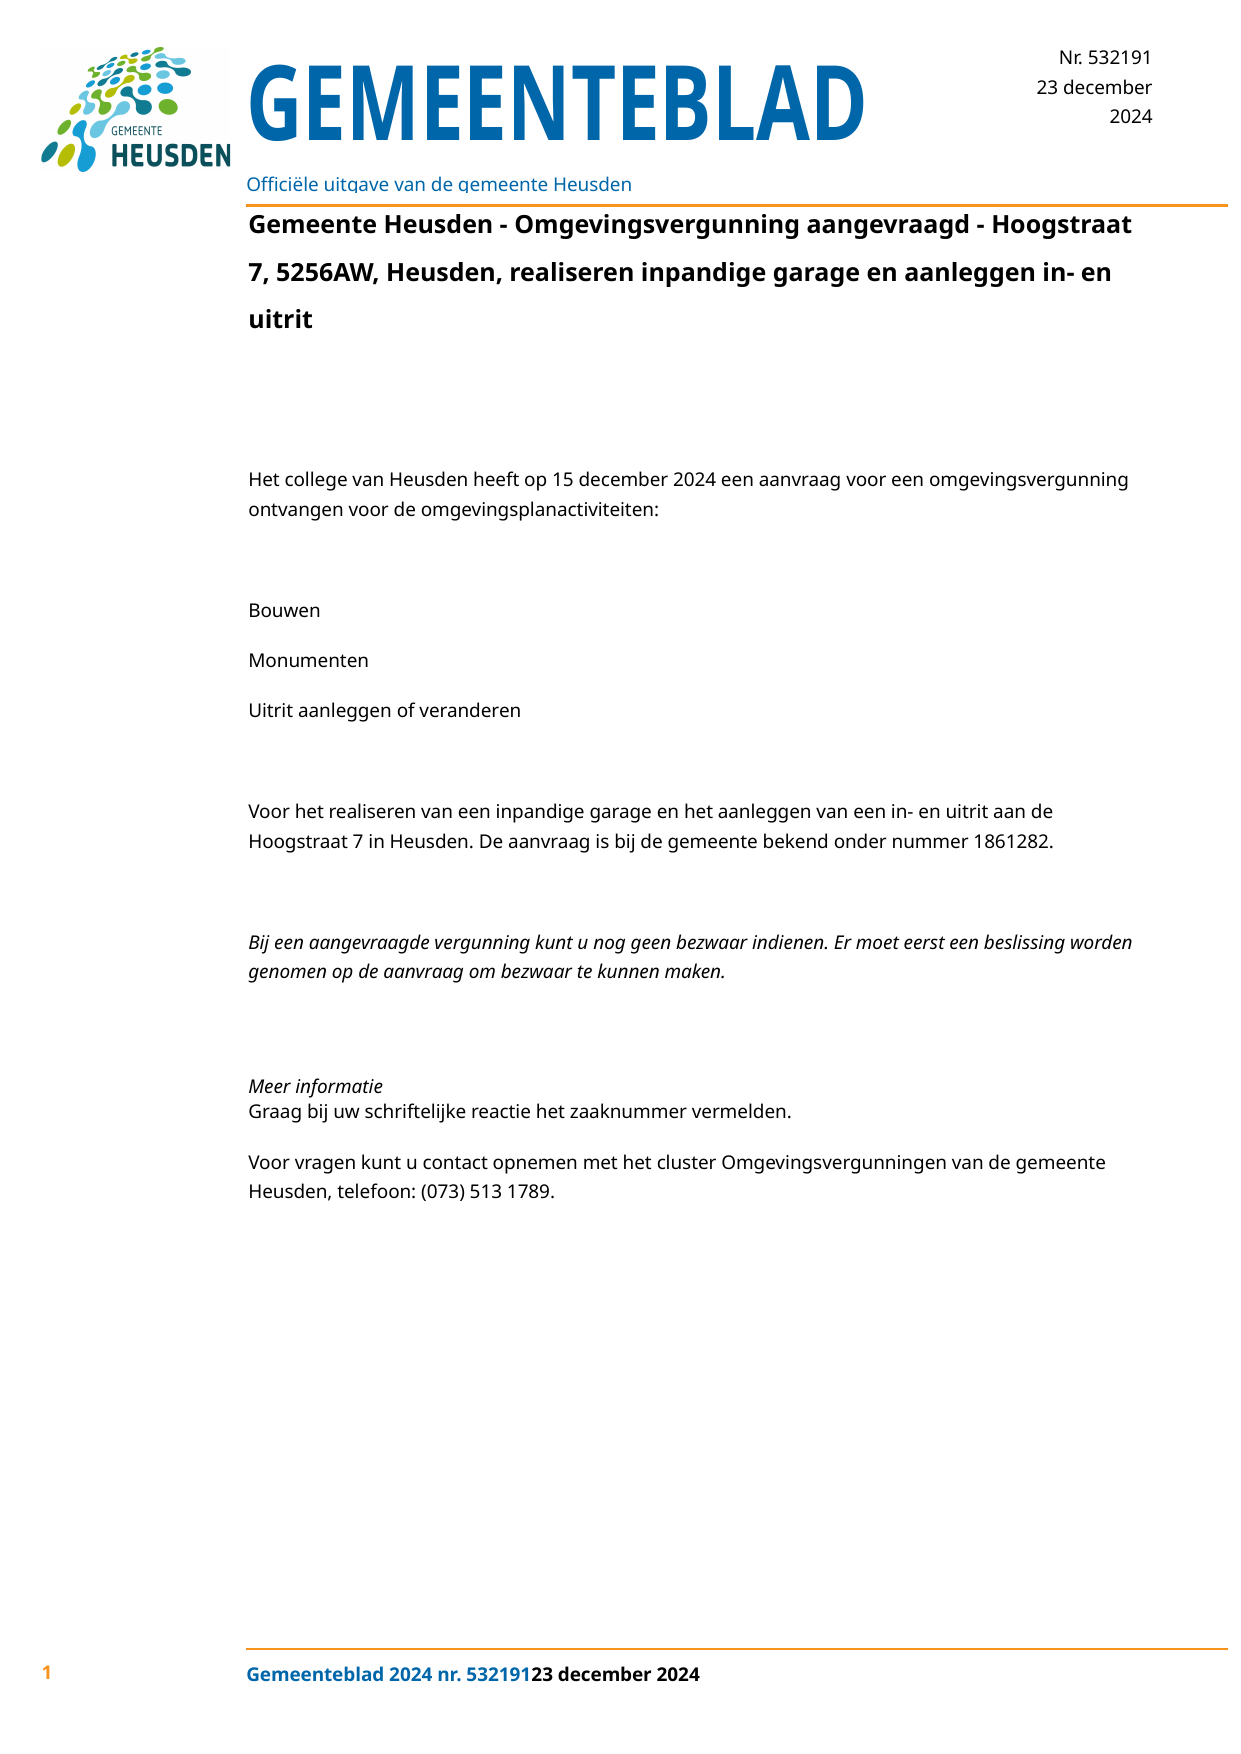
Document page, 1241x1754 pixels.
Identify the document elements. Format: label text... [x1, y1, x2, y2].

text Meer informatie [248, 1073, 1152, 1098]
text Uitrit aanleggen of veranderen [248, 698, 1152, 723]
picture [41, 47, 231, 172]
text Voor het realiseren van een inpandige garage en het aanleggen van een in- en uitrit aan de Hoogstraat 7 in Heusden. De aanvraag is bij de gemeente bekend onder nummer 1861282. [248, 798, 1152, 854]
text Bouwen [248, 597, 1152, 622]
text Voor vragen kunt u contact opnemen met het cluster Omgevingsvergunningen van de gemeente Heusden, telefoon: (073) 513 1789. [248, 1149, 1152, 1204]
text Graag bij uw schriftelijke reactie het zaaknummer vermelden. [248, 1098, 1152, 1124]
text Gemeente Heusden - Omgevingsvergunning aangevraagd - Hoogstraat 7, 5256AW, Heusden, realiseren inpandige garage en aanleggen in- en uitrit [248, 207, 1152, 336]
text Het college van Heusden heeft op 15 december 2024 een aanvraag voor een omgevingsvergunning ontvangen voor de omgevingsplanactiviteiten: [248, 466, 1152, 522]
text Monumenten [248, 647, 1152, 673]
text Bij een aangevraagde vergunning kunt u nog geen bezwaar indienen. Er moet eerst een beslissing worden genomen op de aanvraag om bezwaar te kunnen maken. [248, 929, 1152, 984]
